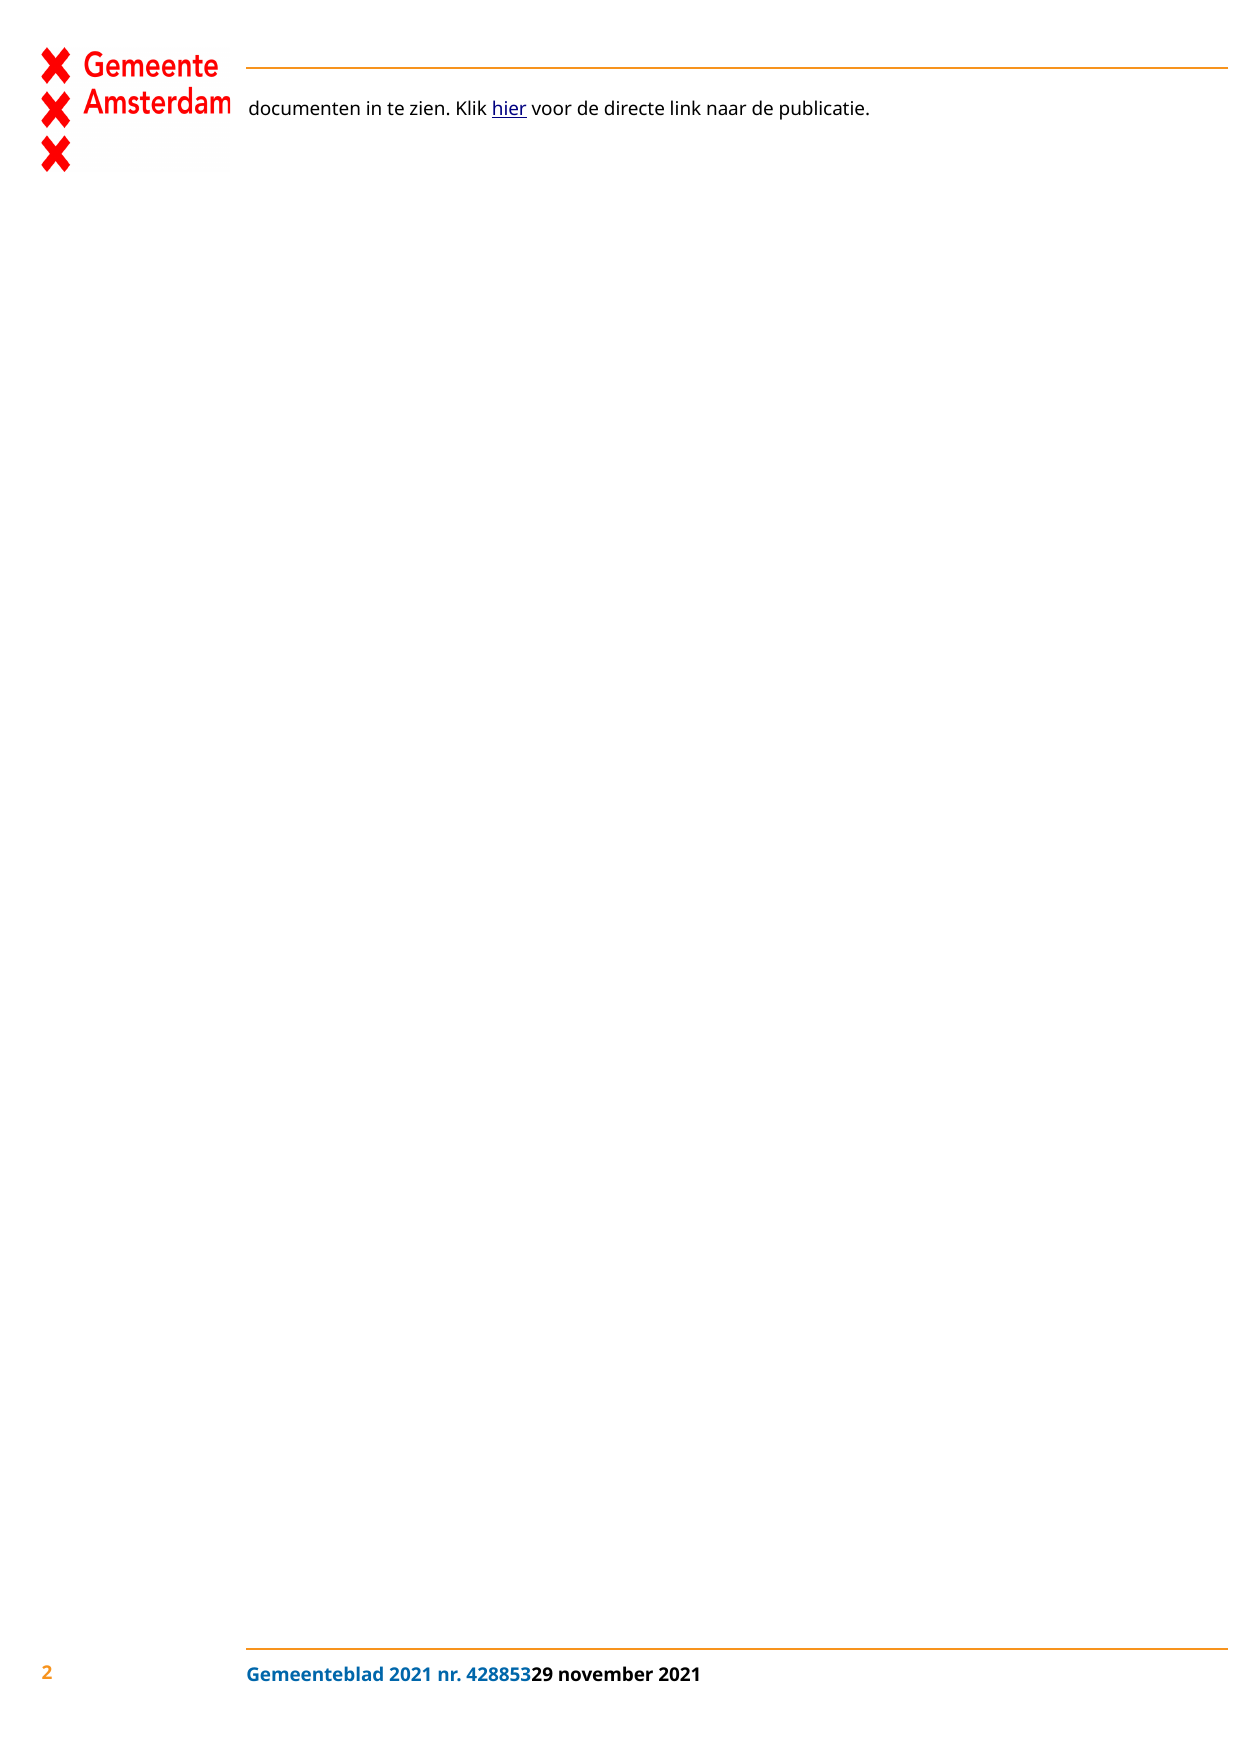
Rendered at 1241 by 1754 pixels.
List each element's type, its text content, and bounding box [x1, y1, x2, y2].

picture [41, 47, 231, 172]
text documenten in te zien. Klik hier voor de directe link naar de publicatie. [248, 95, 1152, 121]
